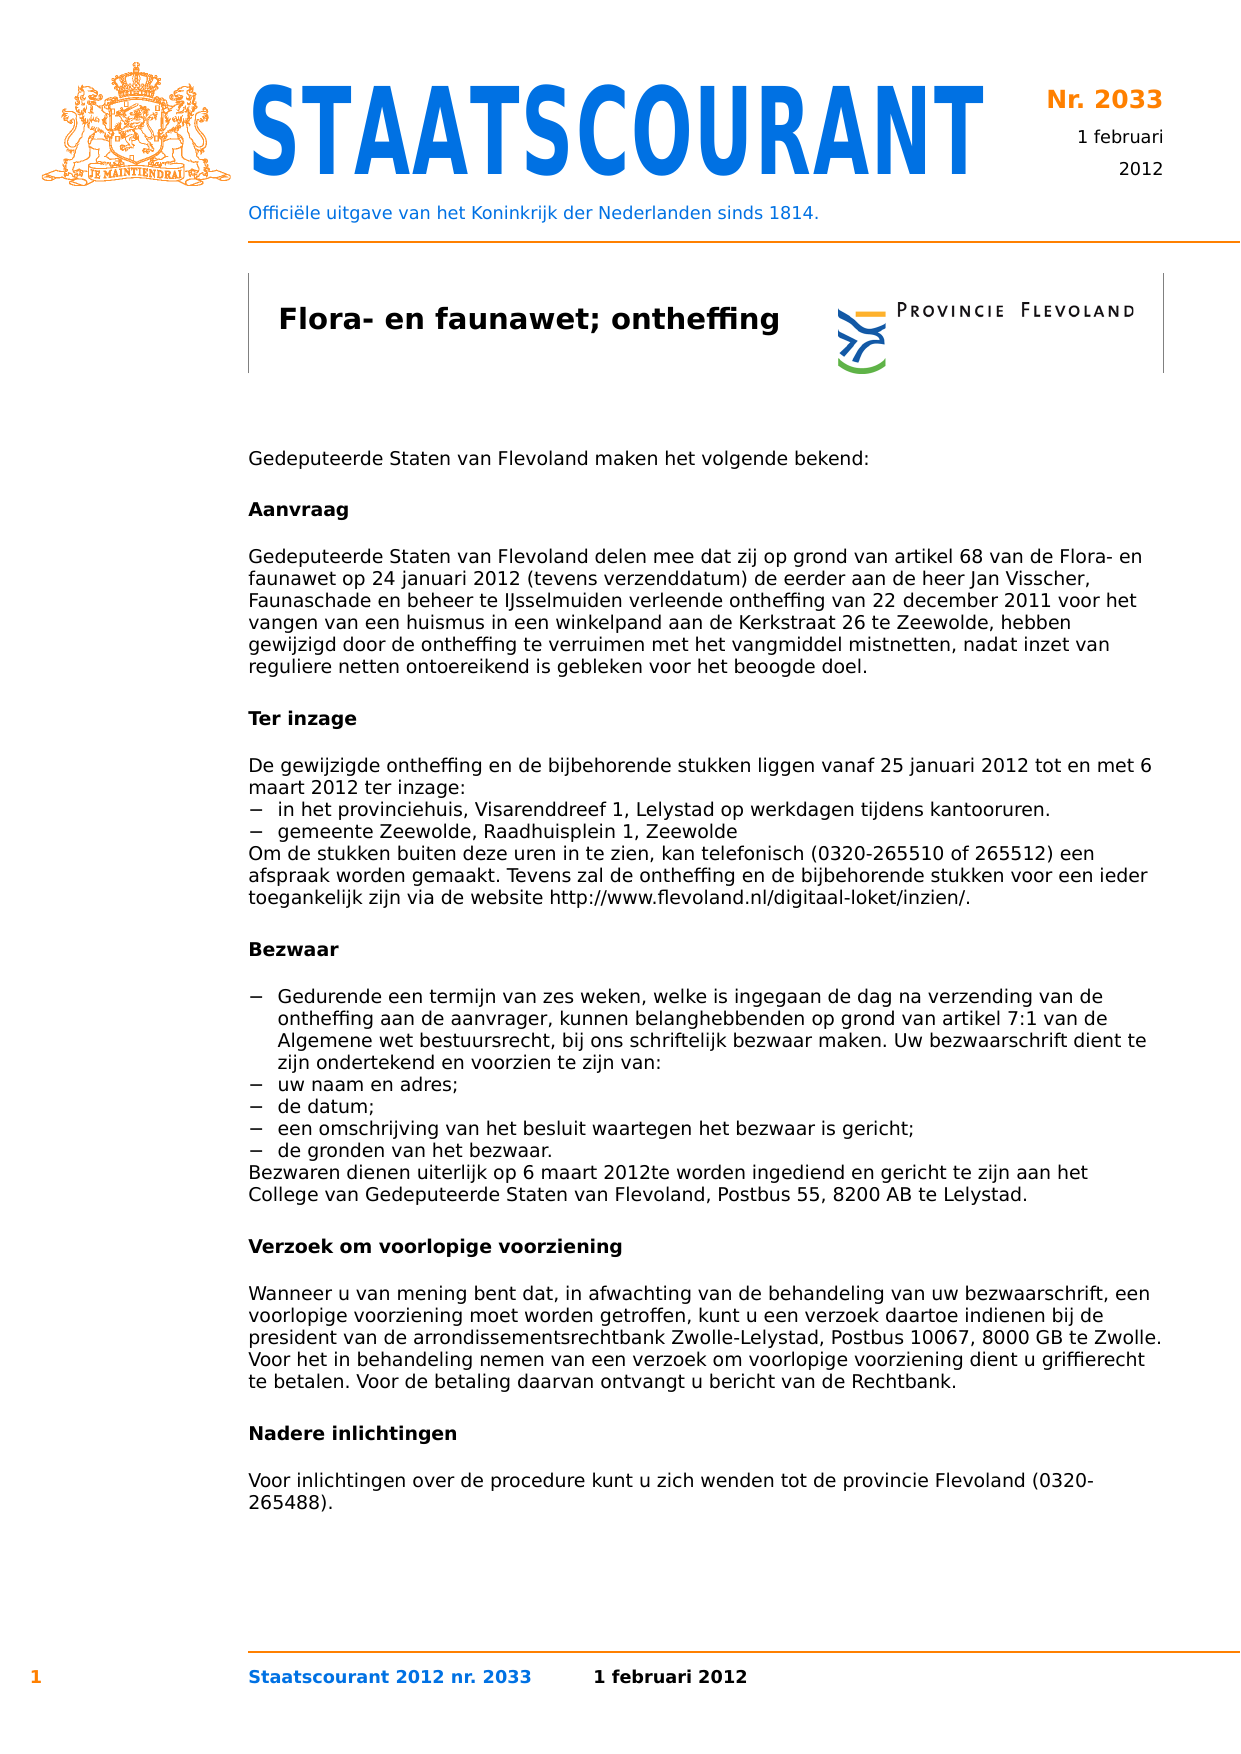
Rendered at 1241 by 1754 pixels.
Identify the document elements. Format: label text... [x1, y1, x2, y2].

text − gemeente Zeewolde, Raadhuisplein 1, Zeewolde [248, 821, 1163, 843]
table_header Nr. 2033 [998, 62, 1240, 121]
text Bezwaren dienen uiterlijk op 6 maart 2012te worden ingediend en gericht te zijn aan het College van Gedeputeerde Staten van Flevoland, Postbus 55, 8200 AB te Lelystad. [248, 1162, 1163, 1206]
text Om de stukken buiten deze uren in te zien, kan telefonisch (0320-265510 of 265512) een afspraak worden gemaakt. Tevens zal de ontheffing en de bijbehorende stukken voor een ieder toegankelijk zijn via de website http://www.flevoland.nl/digitaal-loket/inzien/. [248, 843, 1163, 909]
text Wanneer u van mening bent dat, in afwachting van de behandeling van uw bezwaarschrift, een voorlopige voorziening moet worden getroffen, kunt u een verzoek daartoe indienen bij de president van de arrondissementsrechtbank Zwolle-Lelystad, Postbus 10067, 8000 GB te Zwolle. Voor het in behandeling nemen van een verzoek om voorlopige voorziening dient u griffierecht te betalen. Voor de betaling daarvan ontvangt u bericht van de Rechtbank. [248, 1283, 1163, 1393]
text Voor inlichtingen over de procedure kunt u zich wenden tot de provincie Flevoland (0320-265488). [248, 1470, 1163, 1514]
text De gewijzigde ontheffing en de bijbehorende stukken liggen vanaf 25 januari 2012 tot en met 6 maart 2012 ter inzage: [248, 755, 1163, 799]
picture [838, 302, 1134, 374]
text − uw naam en adres; [248, 1074, 1163, 1096]
subtitle Flora- en faunawet; ontheffing [249, 273, 1163, 373]
table_header [25, 62, 248, 241]
text − Gedurende een termijn van zes weken, welke is ingegaan de dag na verzending van de ontheffing aan de aanvrager, kunnen belanghebbenden op grond van artikel 7:1 van de Algemene wet bestuursrecht, bij ons schriftelijk bezwaar maken. Uw bezwaarschrift dient te zijn ondertekend en voorzien te zijn van: [248, 986, 1163, 1074]
table_header STAATSCOURANT [248, 62, 998, 203]
text − de datum; [248, 1096, 1163, 1118]
subtitle Bezwaar [248, 939, 1163, 961]
text Gedeputeerde Staten van Flevoland delen mee dat zij op grond van artikel 68 van de Flora- en faunawet op 24 januari 2012 (tevens verzenddatum) de eerder aan de heer Jan Visscher, Faunaschade en beheer te IJsselmuiden verleende ontheffing van 22 december 2011 voor het vangen van een huismus in een winkelpand aan de Kerkstraat 26 te Zeewolde, hebben gewijzigd door de ontheffing te verruimen met het vangmiddel mistnetten, nadat inzet van reguliere netten ontoereikend is gebleken voor het beoogde doel. [248, 546, 1163, 678]
subtitle Ter inzage [248, 708, 1163, 730]
text − de gronden van het bezwaar. [248, 1140, 1163, 1162]
subtitle Verzoek om voorlopige voorziening [248, 1236, 1163, 1258]
table_cell 1 februari [998, 121, 1240, 153]
text Gedeputeerde Staten van Flevoland maken het volgende bekend: [248, 447, 1163, 469]
subtitle Nadere inlichtingen [248, 1423, 1163, 1445]
subtitle Aanvraag [248, 499, 1163, 521]
text − in het provinciehuis, Visarenddreef 1, Lelystad op werkdagen tijdens kantooruren. [248, 799, 1163, 821]
table_cell 2012 [998, 153, 1240, 203]
picture [41, 62, 231, 186]
table_cell Officiële uitgave van het Koninkrijk der Nederlanden sinds 1814. [248, 203, 1240, 241]
text − een omschrijving van het besluit waartegen het bezwaar is gericht; [248, 1118, 1163, 1140]
